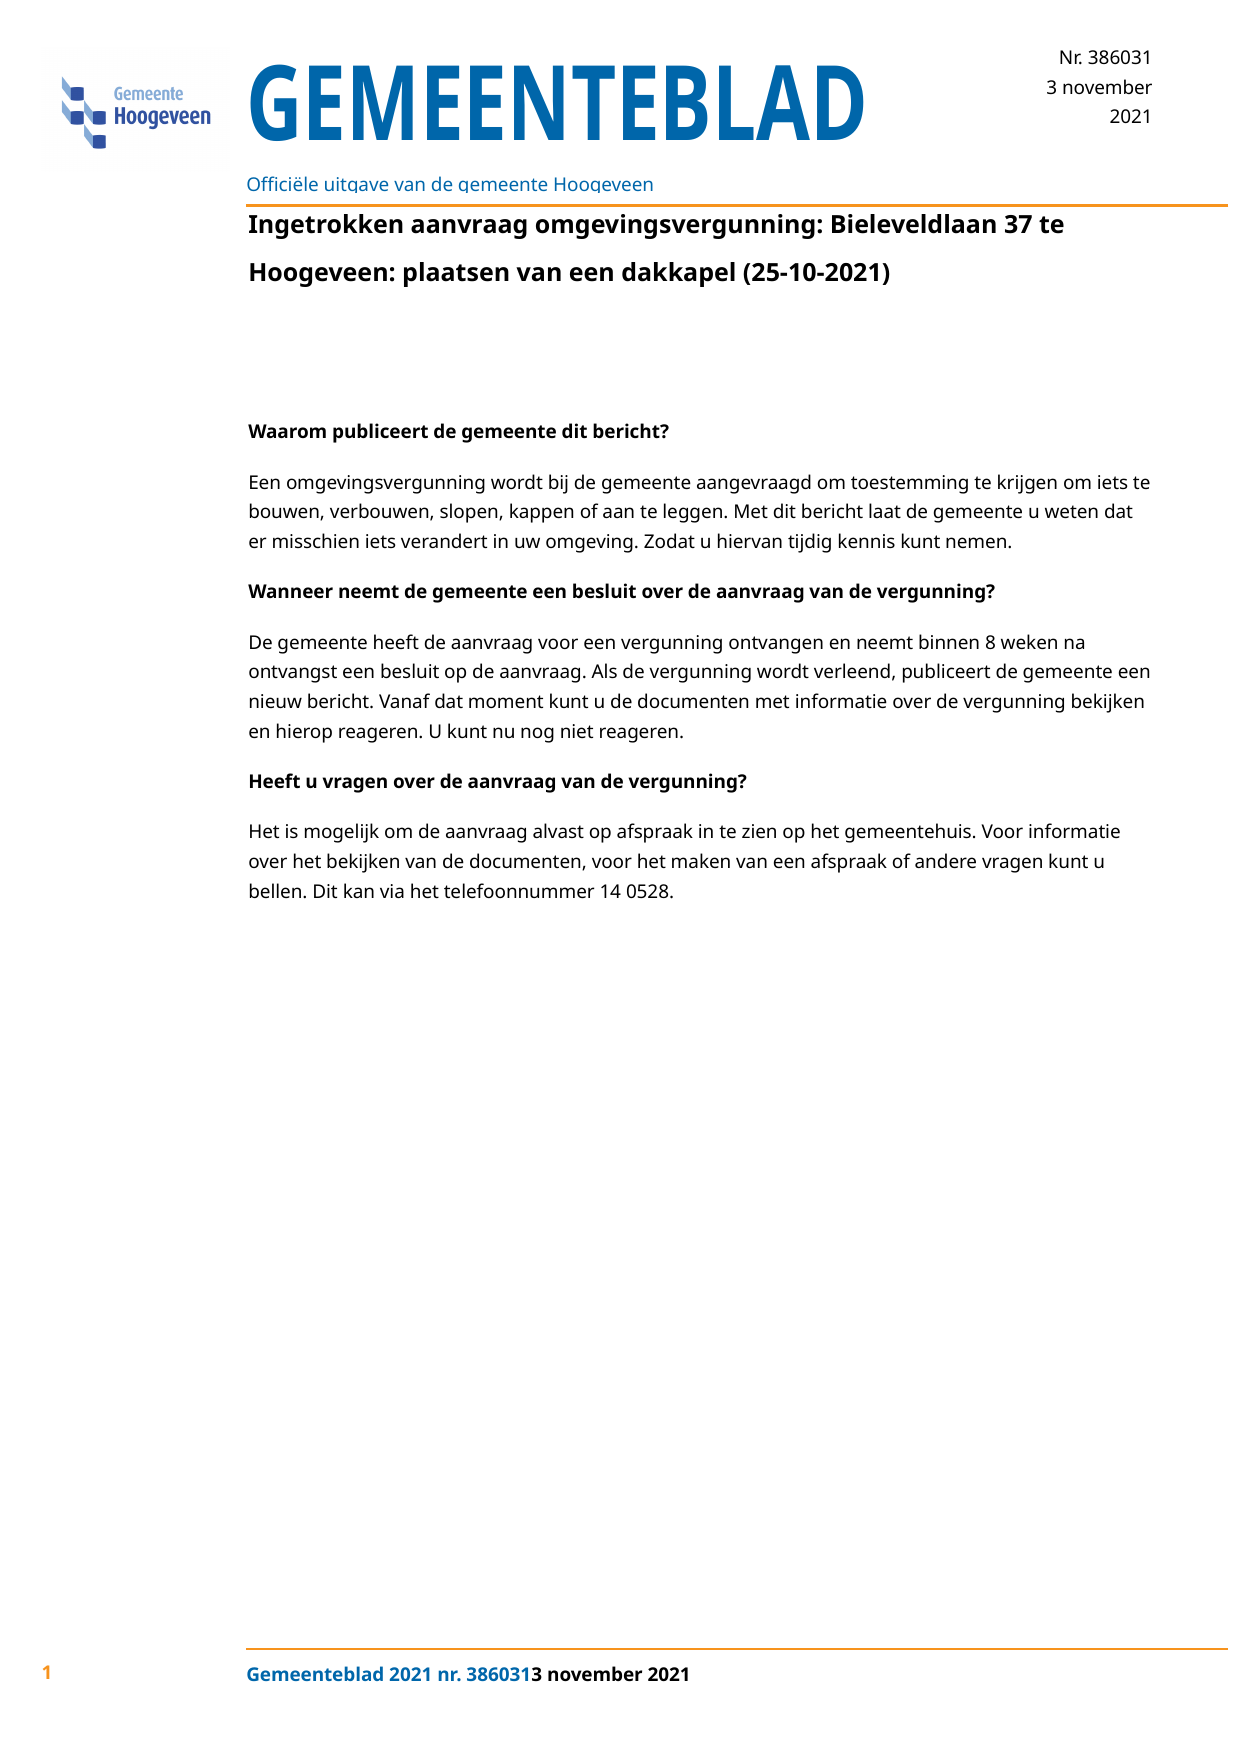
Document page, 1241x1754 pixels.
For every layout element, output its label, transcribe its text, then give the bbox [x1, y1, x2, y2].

text Waarom publiceert de gemeente dit bericht? [248, 419, 1152, 444]
text Wanneer neemt de gemeente een besluit over de aanvraag van de vergunning? [248, 579, 1152, 604]
text Heeft u vragen over de aanvraag van de vergunning? [248, 768, 1152, 794]
text Een omgevingsvergunning wordt bij de gemeente aangevraagd om toestemming te krijgen om iets te bouwen, verbouwen, slopen, kappen of aan te leggen. Met dit bericht laat de gemeente u weten dat er misschien iets verandert in uw omgeving. Zodat u hiervan tijdig kennis kunt nemen. [248, 469, 1152, 554]
text Ingetrokken aanvraag omgevingsvergunning: Bieleveldlaan 37 te Hoogeveen: plaatsen van een dakkapel (25-10-2021) [248, 207, 1152, 288]
picture [41, 47, 231, 172]
text De gemeente heeft de aanvraag voor een vergunning ontvangen en neemt binnen 8 weken na ontvangst een besluit op de aanvraag. Als de vergunning wordt verleend, publiceert de gemeente een nieuw bericht. Vanaf dat moment kunt u de documenten met informatie over de vergunning bekijken en hierop reageren. U kunt nu nog niet reageren. [248, 629, 1152, 744]
text Het is mogelijk om de aanvraag alvast op afspraak in te zien op het gemeentehuis. Voor informatie over het bekijken van de documenten, voor het maken van een afspraak of andere vragen kunt u bellen. Dit kan via het telefoonnummer 14 0528. [248, 819, 1152, 904]
